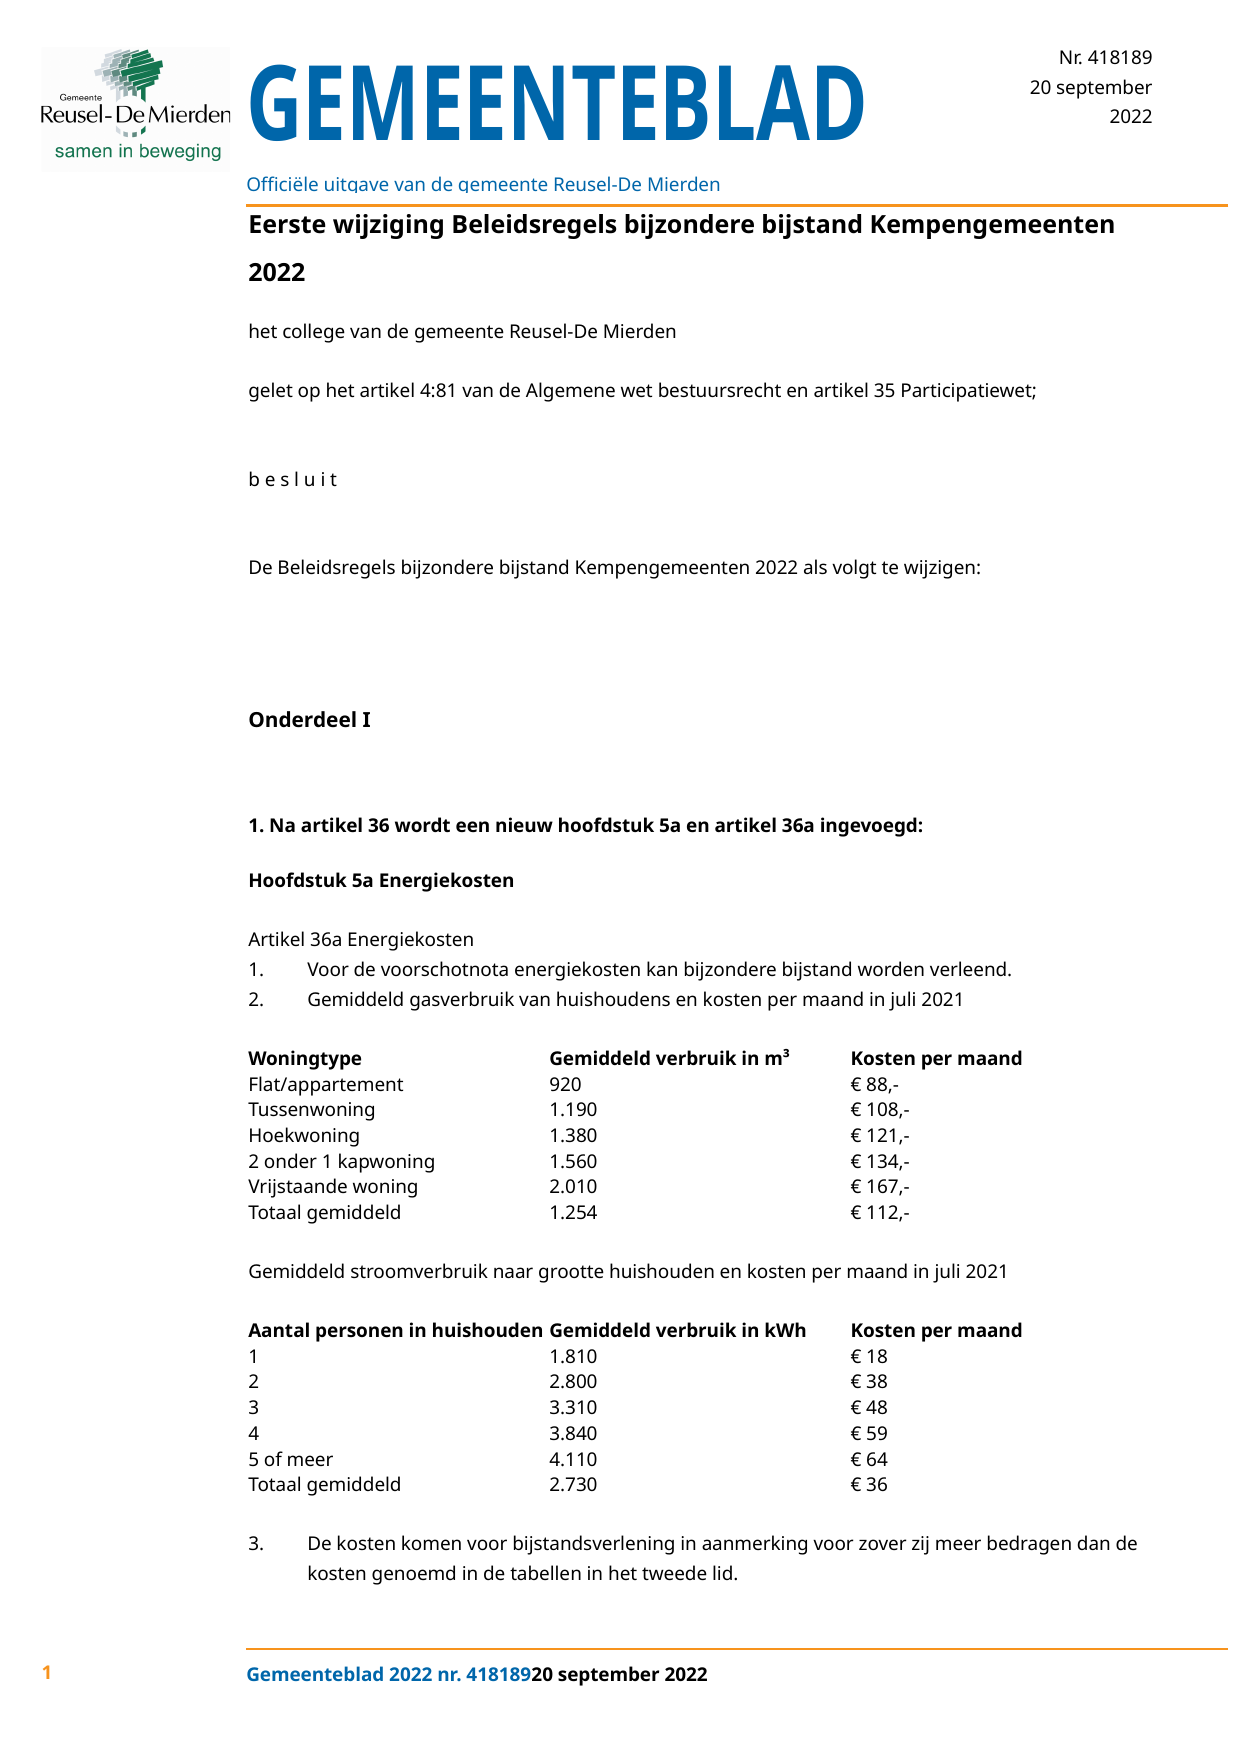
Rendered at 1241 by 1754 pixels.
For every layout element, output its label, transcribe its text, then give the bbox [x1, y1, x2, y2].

table_cell 4.110 [549, 1446, 850, 1472]
text Artikel 36a Energiekosten [248, 927, 1152, 952]
table_cell 2 [248, 1369, 549, 1394]
table_cell 1.380 [549, 1122, 850, 1148]
table_cell € 64 [850, 1446, 1152, 1472]
table_cell 1 [248, 1343, 549, 1369]
text Eerste wijziging Beleidsregels bijzondere bijstand Kempengemeenten 2022 [248, 207, 1152, 288]
text De Beleidsregels bijzondere bijstand Kempengemeenten 2022 als volgt te wijzigen: [248, 554, 1152, 580]
table_cell 2 onder 1 kapwoning [248, 1148, 549, 1174]
table_cell 1.810 [549, 1343, 850, 1369]
table_cell 2.800 [549, 1369, 850, 1394]
table_cell € 121,- [850, 1122, 1152, 1148]
table_cell € 108,- [850, 1096, 1152, 1122]
text gelet op het artikel 4:81 van de Algemene wet bestuursrecht en artikel 35 Participatiewet; [248, 377, 1152, 403]
table_cell € 112,- [850, 1199, 1152, 1225]
table_cell Totaal gemiddeld [248, 1472, 549, 1497]
table_cell Vrijstaande woning [248, 1174, 549, 1199]
table_cell € 38 [850, 1369, 1152, 1394]
table_header Kosten per maand [850, 1045, 1152, 1071]
table_cell Totaal gemiddeld [248, 1199, 549, 1225]
table_cell 920 [549, 1071, 850, 1096]
table_header Aantal personen in huishouden [248, 1317, 549, 1343]
table_cell € 36 [850, 1472, 1152, 1497]
table_cell 3.840 [549, 1420, 850, 1446]
text b e s l u i t [248, 466, 1152, 492]
table_cell 2.730 [549, 1472, 850, 1497]
list Voor de voorschotnota energiekosten kan bijzondere bijstand worden verleend. [248, 956, 1152, 982]
text Gemiddeld stroomverbruik naar grootte huishouden en kosten per maand in juli 2021 [248, 1258, 1152, 1284]
table_cell Flat/appartement [248, 1071, 549, 1096]
table_cell Tussenwoning [248, 1096, 549, 1122]
table_header Woningtype [248, 1045, 549, 1071]
table_header Gemiddeld verbruik in m³ [549, 1045, 850, 1071]
picture [41, 47, 231, 172]
table_cell 4 [248, 1420, 549, 1446]
table_cell 1.560 [549, 1148, 850, 1174]
list Gemiddeld gasverbruik van huishoudens en kosten per maand in juli 2021 [248, 986, 1152, 1011]
text het college van de gemeente Reusel-De Mierden [248, 318, 1152, 344]
table_cell € 134,- [850, 1148, 1152, 1174]
table_cell Hoekwoning [248, 1122, 549, 1148]
table_cell 1.254 [549, 1199, 850, 1225]
text Hoofdstuk 5a Energiekosten [248, 867, 1152, 893]
table_header Kosten per maand [850, 1317, 1152, 1343]
table_cell 2.010 [549, 1174, 850, 1199]
table_cell 3.310 [549, 1394, 850, 1420]
table_header Gemiddeld verbruik in kWh [549, 1317, 850, 1343]
list De kosten komen voor bijstandsverlening in aanmerking voor zover zij meer bedragen dan de kosten genoemd in de tabellen in het tweede lid. [248, 1530, 1152, 1585]
text 1. Na artikel 36 wordt een nieuw hoofdstuk 5a en artikel 36a ingevoegd: [248, 812, 1152, 838]
table_cell € 48 [850, 1394, 1152, 1420]
text Onderdeel I [248, 705, 1152, 733]
table_cell € 88,- [850, 1071, 1152, 1096]
table_cell € 167,- [850, 1174, 1152, 1199]
table_cell € 59 [850, 1420, 1152, 1446]
table_cell 5 of meer [248, 1446, 549, 1472]
table_cell 3 [248, 1394, 549, 1420]
table_cell 1.190 [549, 1096, 850, 1122]
table_cell € 18 [850, 1343, 1152, 1369]
